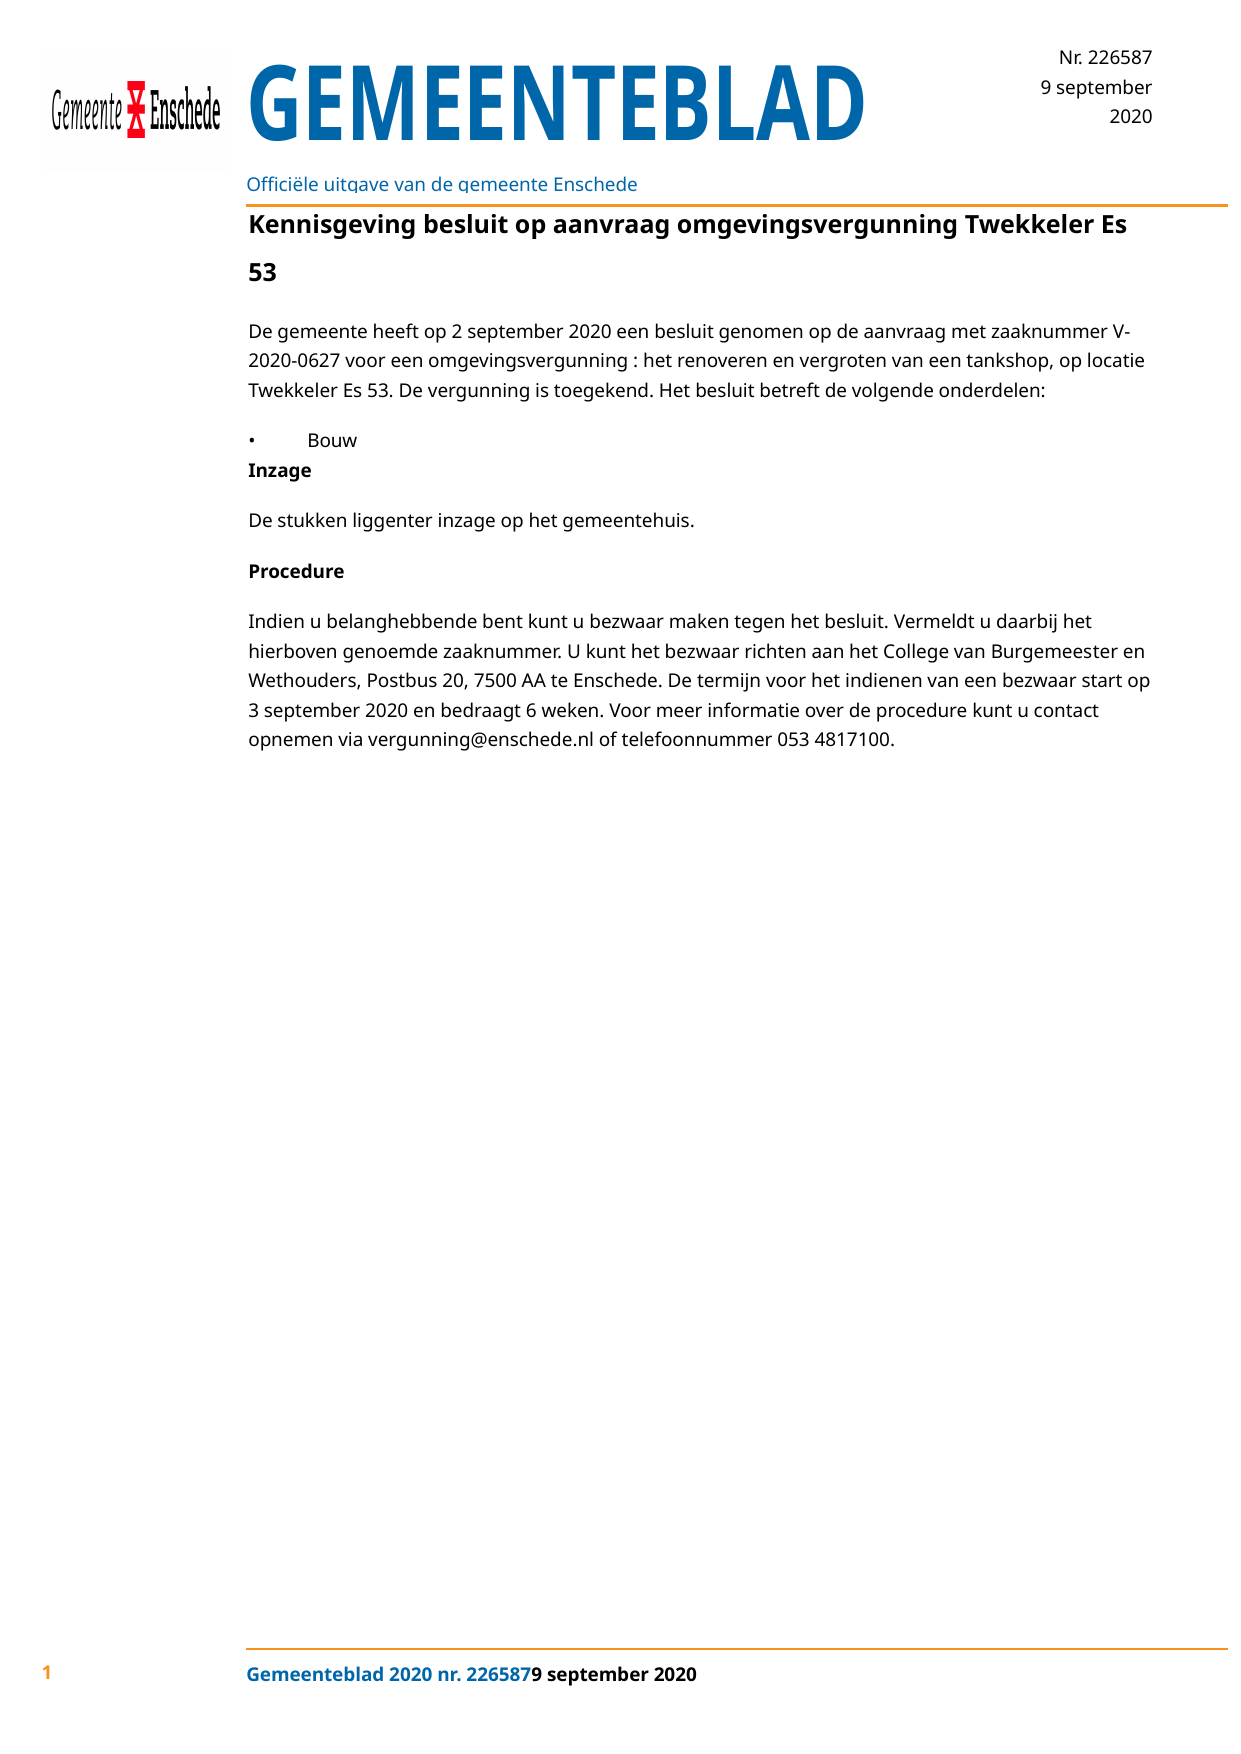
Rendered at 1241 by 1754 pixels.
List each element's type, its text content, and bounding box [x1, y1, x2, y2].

list Bouw [248, 427, 1152, 453]
text Indien u belanghebbende bent kunt u bezwaar maken tegen het besluit. Vermeldt u daarbij het hierboven genoemde zaaknummer. U kunt het bezwaar richten aan het College van Burgemees­ter en Wethouders, Postbus 20, 7500 AA te Enschede. De termijn voor het indienen van een bezwaar start op 3 september 2020 en bedraagt 6 weken. Voor meer informatie over de procedure kunt u contact opnemen via vergunning@enschede.nl of telefoonnummer 053 4817100. [248, 608, 1152, 752]
text Kennisgeving besluit op aanvraag omgevingsvergunning Twekkeler Es 53 [248, 207, 1152, 288]
picture [41, 47, 231, 172]
text De gemeente heeft op 2 september 2020 een besluit genomen op de aanvraag met zaaknummer V-2020-0627 voor een omgevingsvergunning : het renoveren en vergroten van een tankshop, op locatie Twekkeler Es 53. De vergunning is toegekend. Het besluit betreft de volgende onderdelen: [248, 318, 1152, 403]
text Inzage [248, 457, 1152, 483]
text De stukken liggenter inzage op het gemeentehuis. [248, 507, 1152, 533]
text Procedure [248, 558, 1152, 584]
